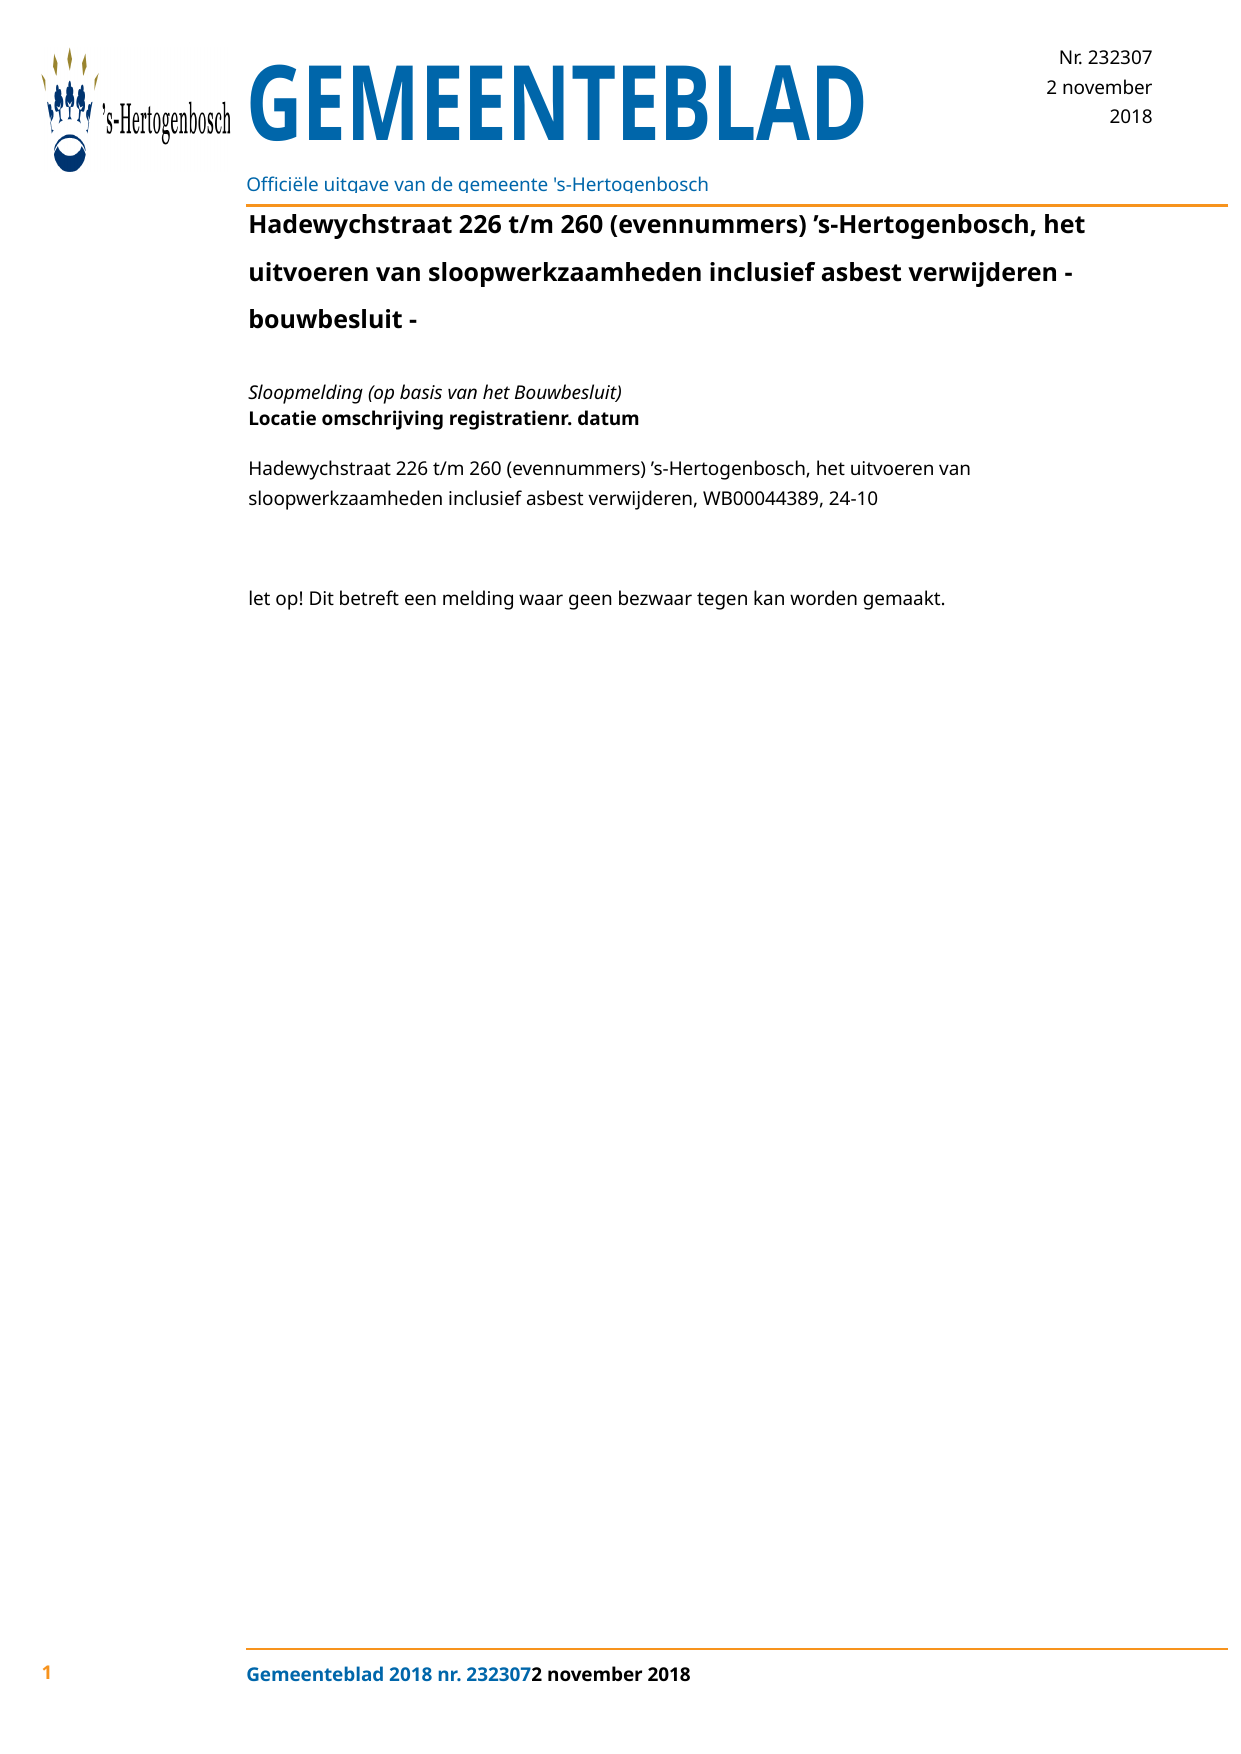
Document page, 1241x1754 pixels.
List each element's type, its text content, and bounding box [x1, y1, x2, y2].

text Hadewychstraat 226 t/m 260 (evennummers) ’s-Hertogenbosch, het uitvoeren van sloopwerkzaamheden inclusief asbest verwijderen - bouwbesluit - [248, 207, 1152, 336]
text Locatie omschrijving registratienr. datum [248, 405, 1152, 431]
text Sloopmelding (op basis van het Bouwbesluit) [248, 379, 1152, 405]
text let op! Dit betreft een melding waar geen bezwaar tegen kan worden gemaakt. [248, 586, 1152, 611]
text Hadewychstraat 226 t/m 260 (evennummers) ’s-Hertogenbosch, het uitvoeren van sloopwerkzaamheden inclusief asbest verwijderen, WB00044389, 24-10 [248, 455, 1152, 511]
picture [41, 47, 231, 172]
